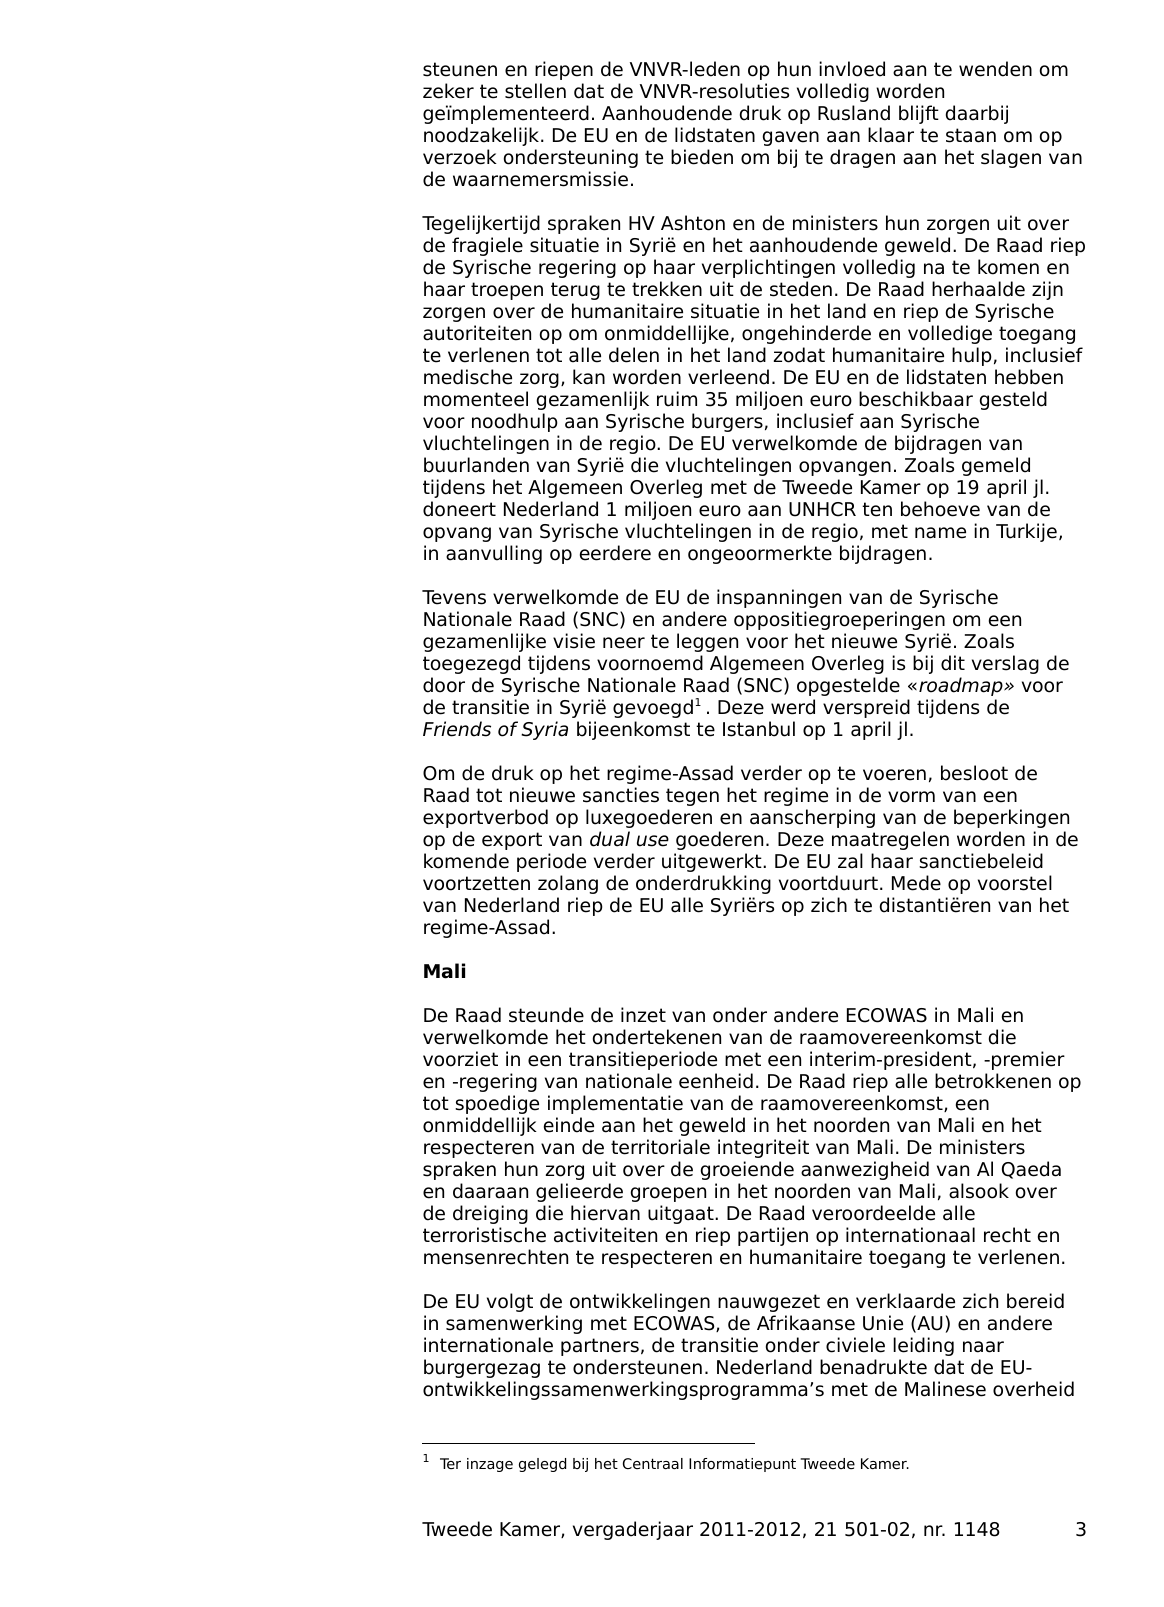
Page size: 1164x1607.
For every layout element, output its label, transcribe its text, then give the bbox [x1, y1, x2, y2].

text Om de druk op het regime-Assad verder op te voeren, besloot de Raad tot nieuwe sancties tegen het regime in de vorm van een exportverbod op luxegoederen en aanscherping van de beperkingen op de export van dual use goederen. Deze maatregelen worden in de komende periode verder uitgewerkt. De EU zal haar sanctiebeleid voortzetten zolang de onderdrukking voortduurt. Mede op voorstel van Nederland riep de EU alle Syriërs op zich te distantiëren van het regime-Assad. [422, 763, 1087, 939]
text Tegelijkertijd spraken HV Ashton en de ministers hun zorgen uit over de fragiele situatie in Syrië en het aanhoudende geweld. De Raad riep de Syrische regering op haar verplichtingen volledig na te komen en haar troepen terug te trekken uit de steden. De Raad herhaalde zijn zorgen over de humanitaire situatie in het land en riep de Syrische autoriteiten op om onmiddellijke, ongehinderde en volledige toegang te verlenen tot alle delen in het land zodat humanitaire hulp, inclusief medische zorg, kan worden verleend. De EU en de lidstaten hebben momenteel gezamenlijk ruim 35 miljoen euro beschikbaar gesteld voor noodhulp aan Syrische burgers, inclusief aan Syrische vluchtelingen in de regio. De EU verwelkomde de bijdragen van buurlanden van Syrië die vluchtelingen opvangen. Zoals gemeld tijdens het Algemeen Overleg met de Tweede Kamer op 19 april jl. doneert Nederland 1 miljoen euro aan UNHCR ten behoeve van de opvang van Syrische vluchtelingen in de regio, met name in Turkije, in aanvulling op eerdere en ongeoormerkte bijdragen. [422, 213, 1087, 565]
text Tevens verwelkomde de EU de inspanningen van de Syrische Nationale Raad (SNC) en andere oppositiegroeperingen om een gezamenlijke visie neer te leggen voor het nieuwe Syrië. Zoals toegezegd tijdens voornoemd Algemeen Overleg is bij dit verslag de door de Syrische Nationale Raad (SNC) opgestelde «roadmap» voor de transitie in Syrië gevoegd. Deze werd verspreid tijdens de Friends of Syria bijeenkomst te Istanbul op 1 april jl. [422, 587, 1087, 741]
text Ter inzage gelegd bij het Centraal Informatiepunt Tweede Kamer. [422, 1452, 1087, 1474]
text De Raad steunde de inzet van onder andere ECOWAS in Mali en verwelkomde het ondertekenen van de raamovereenkomst die voorziet in een transitieperiode met een interim-president, -premier en -regering van nationale eenheid. De Raad riep alle betrokkenen op tot spoedige implementatie van de raamovereenkomst, een onmiddellijk einde aan het geweld in het noorden van Mali en het respecteren van de territoriale integriteit van Mali. De ministers spraken hun zorg uit over de groeiende aanwezigheid van Al Qaeda en daaraan gelieerde groepen in het noorden van Mali, alsook over de dreiging die hiervan uitgaat. De Raad veroordeelde alle terroristische activiteiten en riep partijen op internationaal recht en mensenrechten te respecteren en humanitaire toegang te verlenen. [422, 1005, 1087, 1269]
text De EU volgt de ontwikkelingen nauwgezet en verklaarde zich bereid in samenwerking met ECOWAS, de Afrikaanse Unie (AU) en andere internationale partners, de transitie onder civiele leiding naar burgergezag te ondersteunen. Nederland benadrukte dat de EU-ontwikkelingssamenwerkingsprogramma’s met de Malinese overheid [422, 1291, 1087, 1401]
subtitle Mali [422, 961, 1087, 983]
text steunen en riepen de VNVR-leden op hun invloed aan te wenden om zeker te stellen dat de VNVR-resoluties volledig worden geïmplementeerd. Aanhoudende druk op Rusland blijft daarbij noodzakelijk. De EU en de lidstaten gaven aan klaar te staan om op verzoek ondersteuning te bieden om bij te dragen aan het slagen van de waarnemersmissie. [422, 59, 1087, 191]
